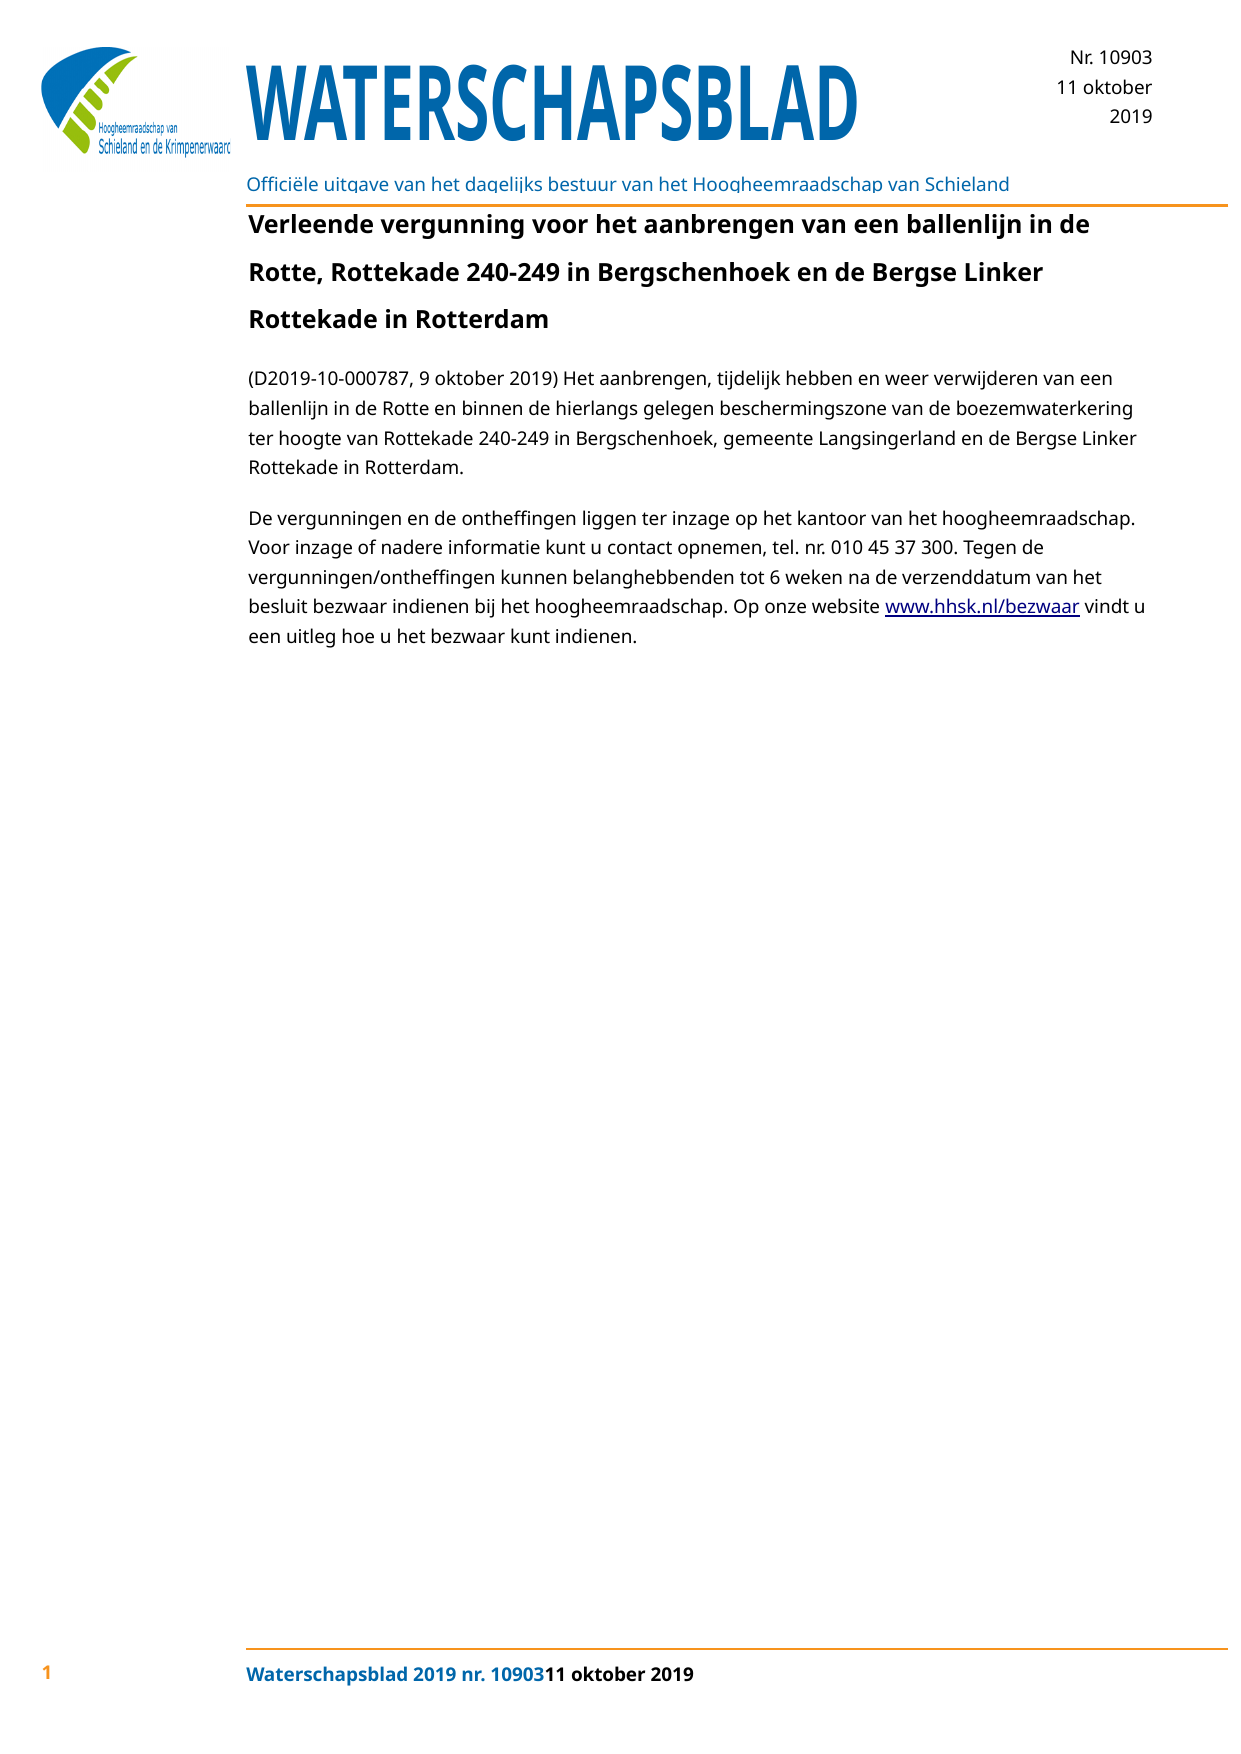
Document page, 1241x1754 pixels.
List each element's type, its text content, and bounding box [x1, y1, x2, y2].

picture [41, 47, 231, 172]
text De vergunningen en de ontheffingen liggen ter inzage op het kantoor van het hoogheemraadschap. Voor inzage of nadere informatie kunt u contact opnemen, tel. nr. 010 45 37 300. Tegen de vergunningen/ontheffingen kunnen belanghebbenden tot 6 weken na de verzenddatum van het besluit bezwaar indienen bij het hoogheemraadschap. Op onze website www.hhsk.nl/bezwaar vindt u een uitleg hoe u het bezwaar kunt indienen. [248, 505, 1152, 649]
text (D2019-10-000787, 9 oktober 2019) Het aanbrengen, tijdelijk hebben en weer verwijderen van een ballenlijn in de Rotte en binnen de hierlangs gelegen beschermingszone van de boezemwaterkering ter hoogte van Rottekade 240-249 in Bergschenhoek, gemeente Langsingerland en de Bergse Linker Rottekade in Rotterdam. [248, 366, 1152, 480]
text Verleende vergunning voor het aanbrengen van een ballenlijn in de Rotte, Rottekade 240-249 in Bergschenhoek en de Bergse Linker Rottekade in Rotterdam [248, 207, 1152, 336]
